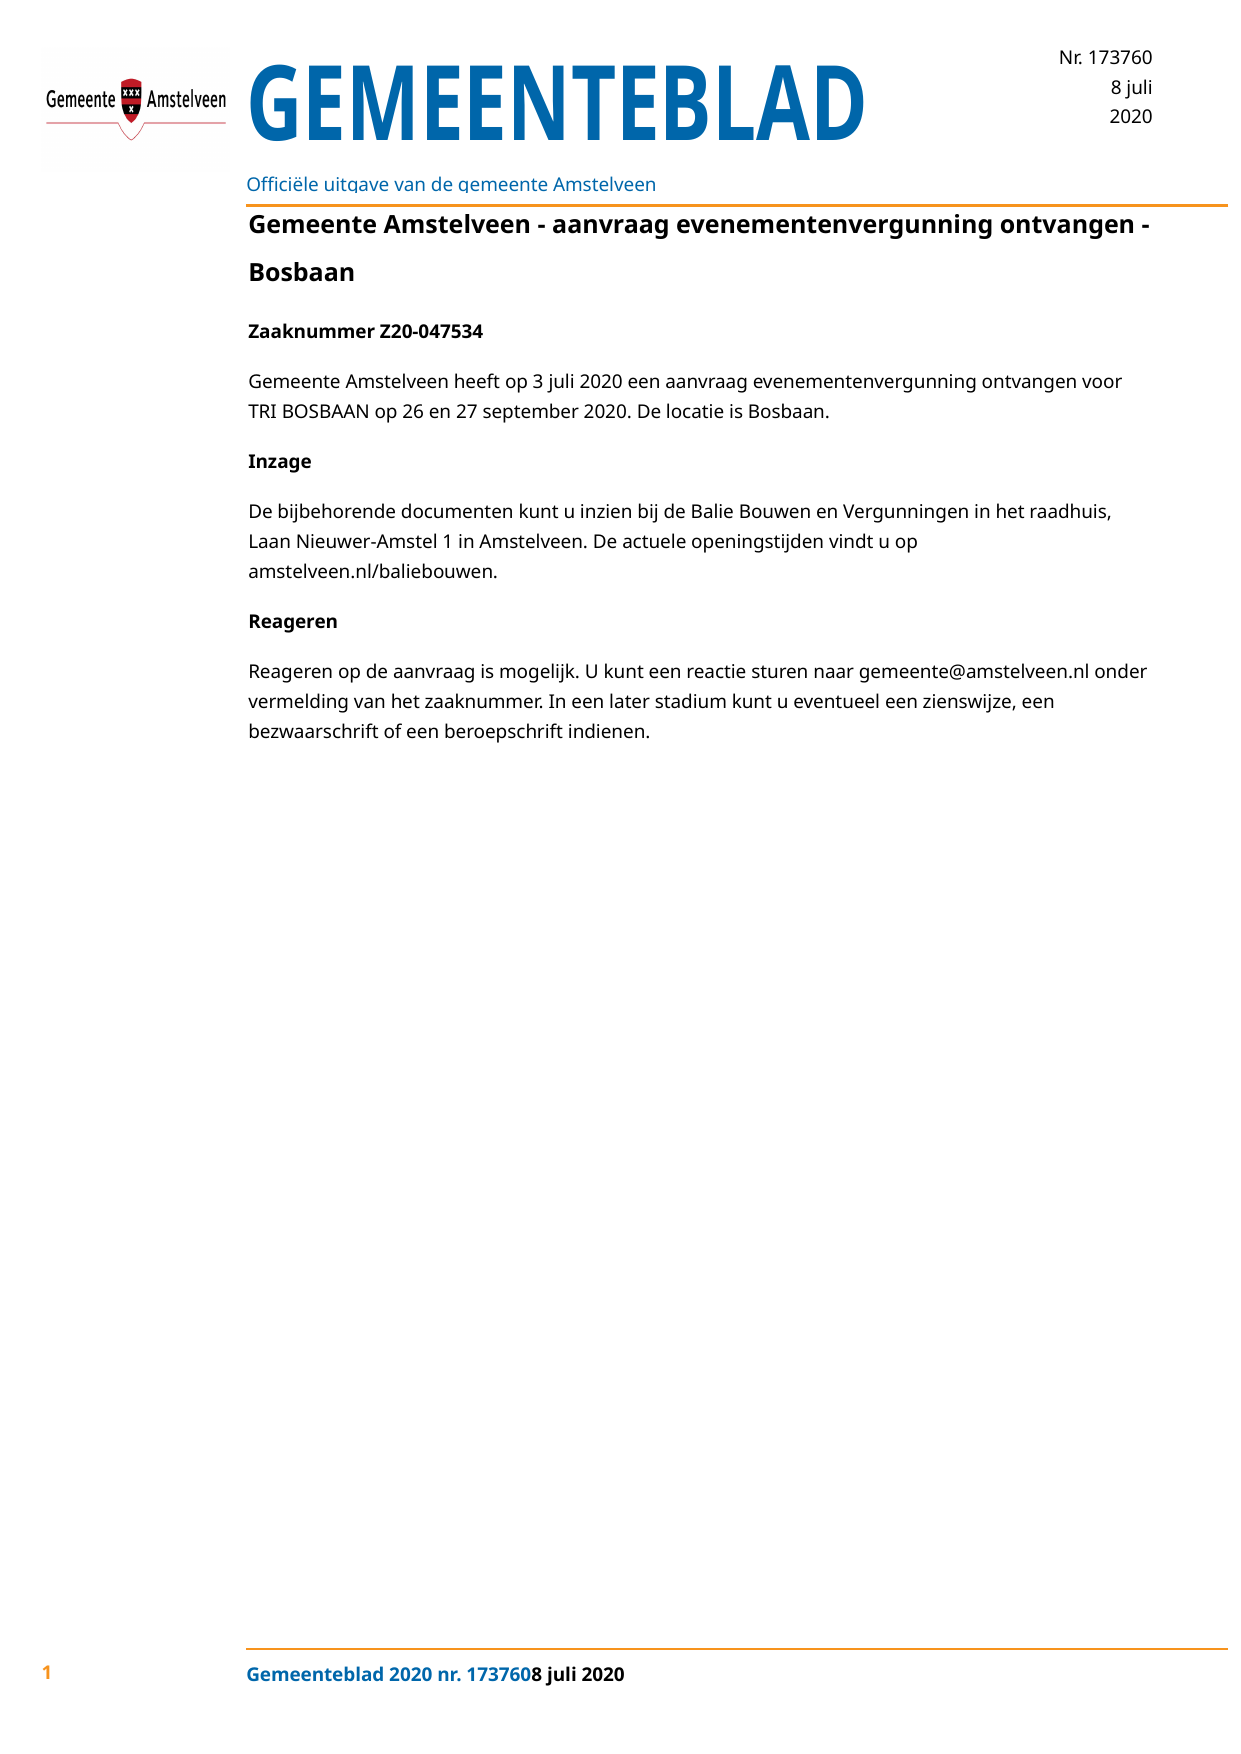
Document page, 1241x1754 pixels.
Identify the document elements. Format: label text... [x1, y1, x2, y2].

text Gemeente Amstelveen heeft op 3 juli 2020 een aanvraag evenementenvergunning ontvangen voor TRI BOSBAAN op 26 en 27 september 2020. De locatie is Bosbaan. [248, 368, 1152, 424]
text Reageren [248, 608, 1152, 634]
text Zaaknummer Z20-047534 [248, 318, 1152, 344]
text Gemeente Amstelveen - aanvraag evenementenvergunning ontvangen - Bosbaan [248, 207, 1152, 288]
text Inzage [248, 448, 1152, 474]
text De bijbehorende documenten kunt u inzien bij de Balie Bouwen en Vergunningen in het raadhuis, Laan Nieuwer-Amstel 1 in Amstelveen. De actuele openingstijden vindt u op amstelveen.nl/baliebouwen. [248, 499, 1152, 584]
picture [41, 47, 231, 172]
text Reageren op de aanvraag is mogelijk. U kunt een reactie sturen naar gemeente@amstelveen.nl onder vermelding van het zaaknummer. In een later stadium kunt u eventueel een zienswijze, een bezwaarschrift of een beroepschrift indienen. [248, 659, 1152, 744]
